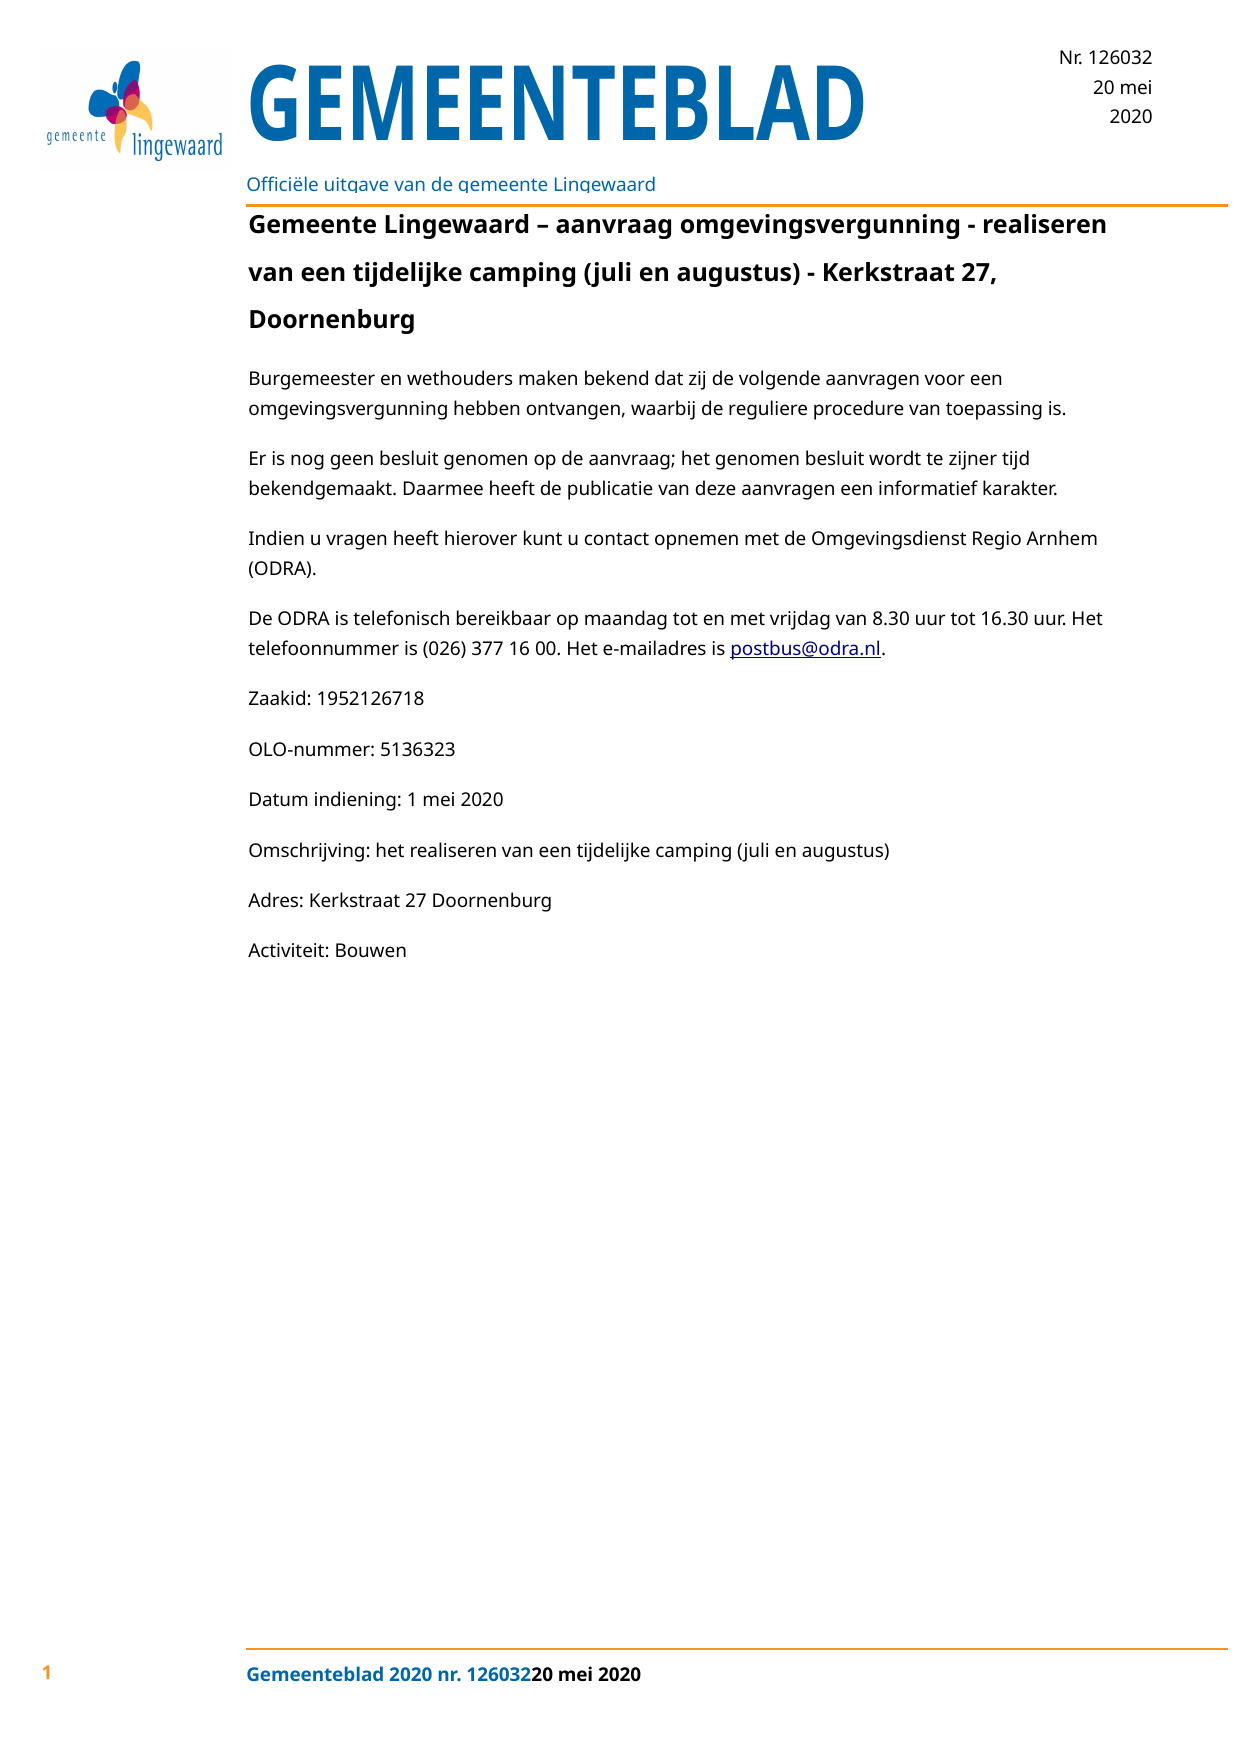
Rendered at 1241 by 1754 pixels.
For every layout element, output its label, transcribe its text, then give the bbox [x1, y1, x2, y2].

text Er is nog geen besluit genomen op de aanvraag; het genomen besluit wordt te zijner tijd bekendgemaakt. Daarmee heeft de publicatie van deze aanvragen een informatief karakter. [248, 446, 1152, 501]
text Indien u vragen heeft hierover kunt u contact opnemen met de Omgevingsdienst Regio Arnhem (ODRA). [248, 526, 1152, 581]
text Burgemeester en wethouders maken bekend dat zij de volgende aanvragen voor een omgevingsvergunning hebben ontvangen, waarbij de reguliere procedure van toepassing is. [248, 366, 1152, 421]
text Adres: Kerkstraat 27 Doornenburg [248, 887, 1152, 913]
text Zaakid: 1952126718 [248, 686, 1152, 711]
text Activiteit: Bouwen [248, 938, 1152, 963]
text De ODRA is telefonisch bereikbaar op maandag tot en met vrijdag van 8.30 uur tot 16.30 uur. Het telefoonnummer is (026) 377 16 00. Het e-mailadres is postbus@odra.nl. [248, 606, 1152, 661]
text Gemeente Lingewaard – aanvraag omgevingsvergunning - realiseren van een tijdelijke camping (juli en augustus) - Kerkstraat 27, Doornenburg [248, 207, 1152, 336]
text OLO-nummer: 5136323 [248, 736, 1152, 762]
text Omschrijving: het realiseren van een tijdelijke camping (juli en augustus) [248, 837, 1152, 862]
text Datum indiening: 1 mei 2020 [248, 786, 1152, 812]
picture [41, 47, 231, 172]
